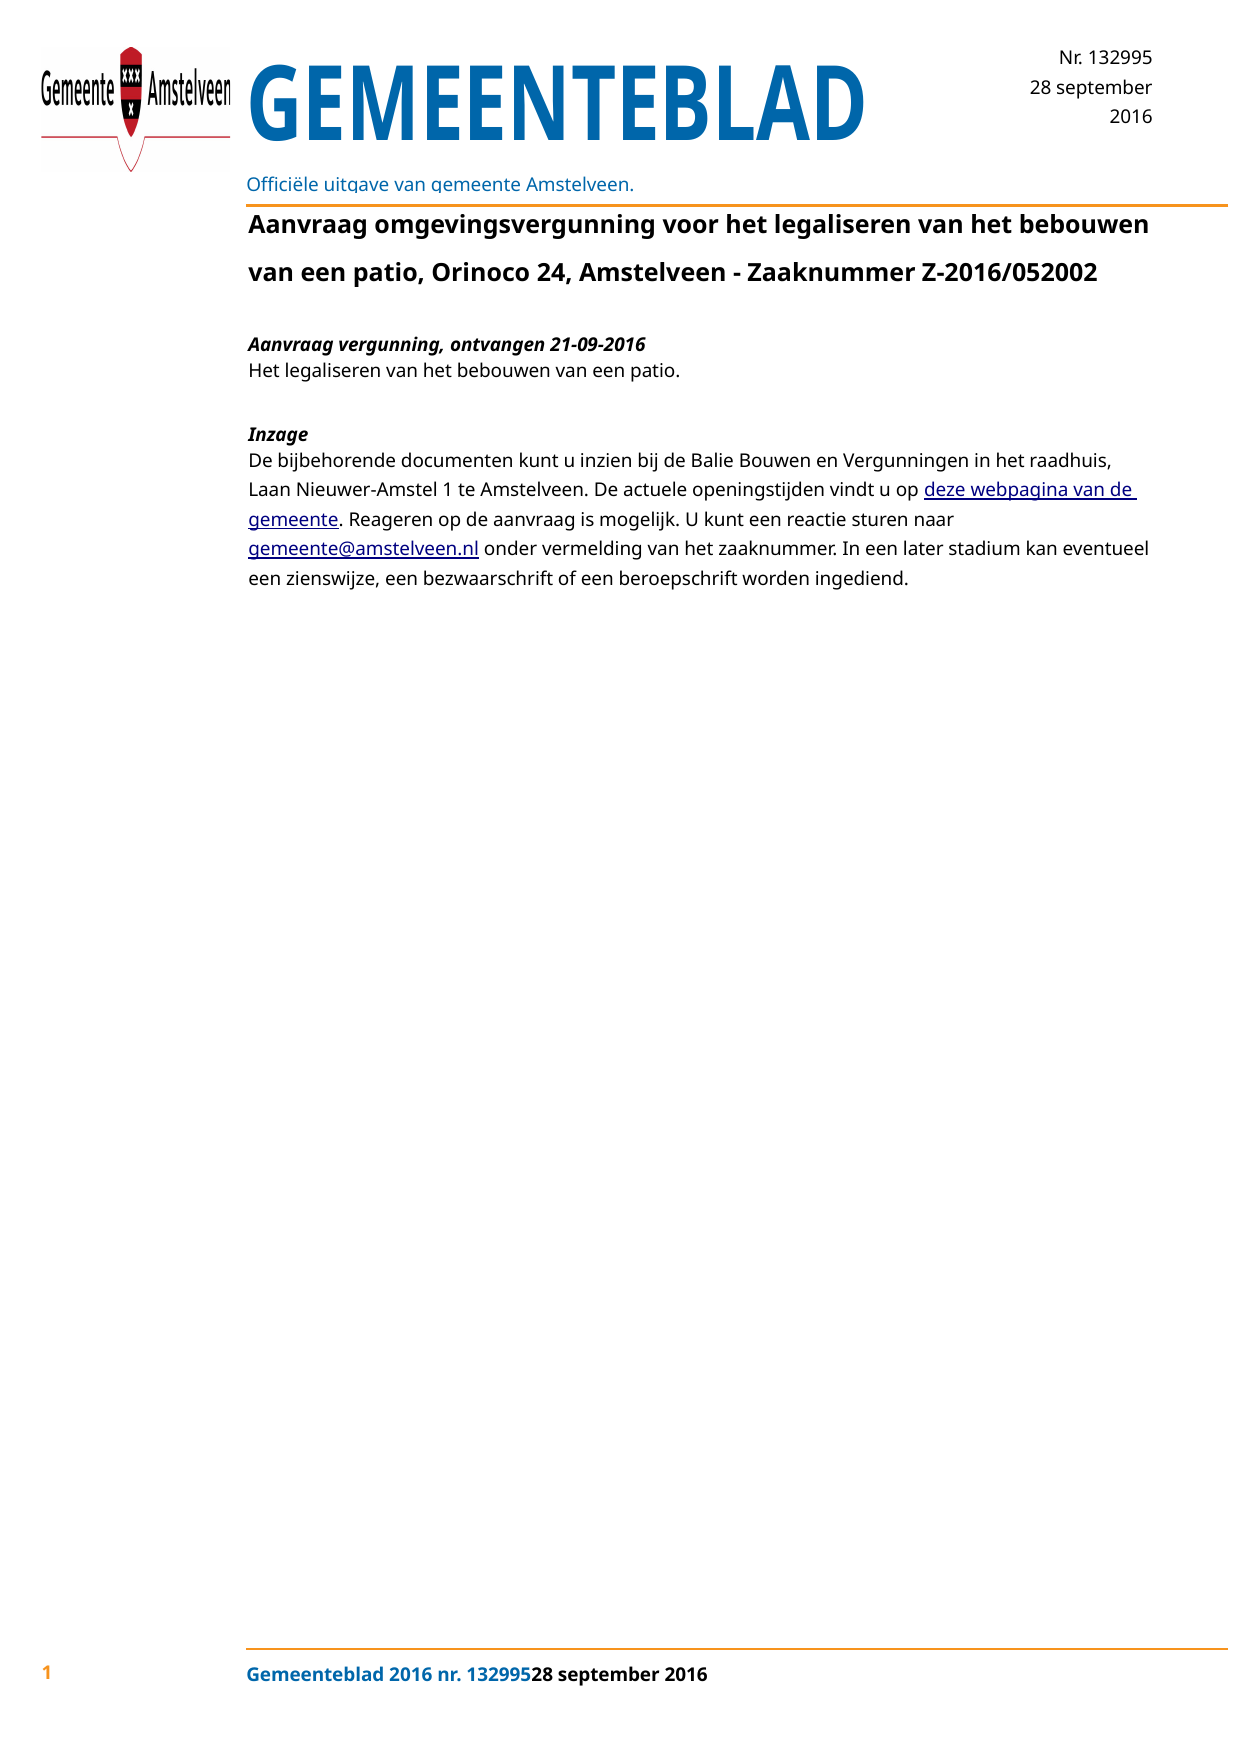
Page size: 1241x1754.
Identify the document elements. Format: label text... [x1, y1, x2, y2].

text Aanvraag omgevingsvergunning voor het legaliseren van het bebouwen van een patio, Orinoco 24, Amstelveen - Zaaknummer Z-2016/052002 [248, 207, 1152, 288]
text De bijbehorende documenten kunt u inzien bij de Balie Bouwen en Vergunningen in het raadhuis, Laan Nieuwer-Amstel 1 te Amstelveen. De actuele openingstijden vindt u op deze webpagina van de gemeente. Reageren op de aanvraag is mogelijk. U kunt een reactie sturen naar gemeente@amstelveen.nl onder vermelding van het zaaknummer. In een later stadium kan eventueel een zienswijze, een bezwaarschrift of een beroepschrift worden ingediend. [248, 447, 1152, 591]
text Het legaliseren van het bebouwen van een patio. [248, 357, 1152, 383]
picture [41, 47, 231, 172]
text Aanvraag vergunning, ontvangen 21-09-2016 [248, 331, 1152, 357]
text Inzage [248, 421, 1152, 447]
